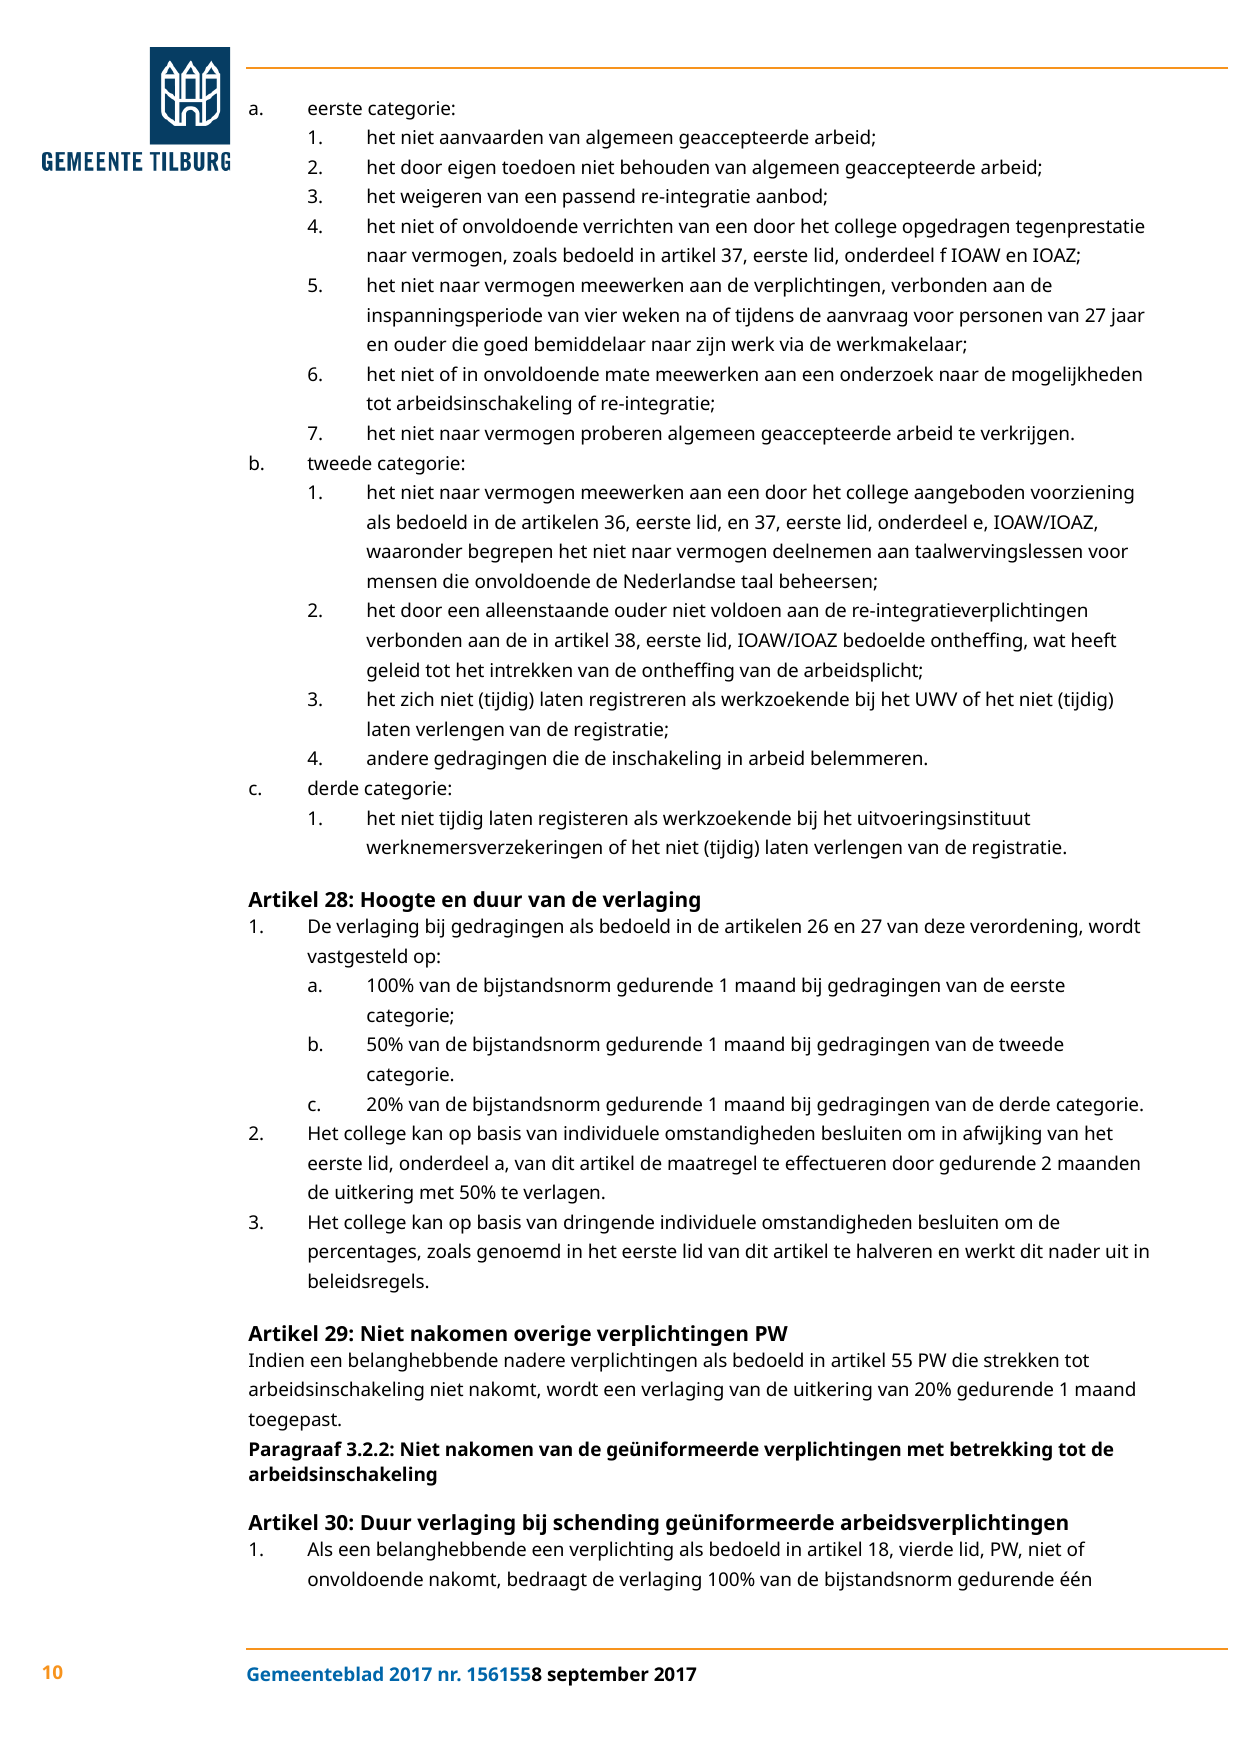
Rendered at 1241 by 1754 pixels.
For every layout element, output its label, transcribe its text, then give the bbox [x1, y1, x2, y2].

list het niet aanvaarden van algemeen geaccepteerde arbeid; [307, 124, 1152, 150]
list Als een belanghebbende een verplichting als bedoeld in artikel 18, vierde lid, PW, niet of onvoldoende nakomt, bedraagt de verlaging 100% van de bijstandsnorm gedurende één [248, 1537, 1152, 1592]
list 100% van de bijstandsnorm gedurende 1 maand bij gedragingen van de eerste categorie; [307, 972, 1152, 1028]
list De verlaging bij gedragingen als bedoeld in de artikelen 26 en 27 van deze verordening, wordt vastgesteld op: [248, 913, 1152, 968]
list tweede categorie: [248, 450, 1152, 476]
list het niet tijdig laten registeren als werkzoekende bij het uitvoeringsinstituut werknemersverzekeringen of het niet (tijdig) laten verlengen van de registratie. [307, 805, 1152, 860]
list het weigeren van een passend re-integratie aanbod; [307, 183, 1152, 209]
list het niet naar vermogen proberen algemeen geaccepteerde arbeid te verkrijgen. [307, 420, 1152, 446]
list het niet naar vermogen meewerken aan de verplichtingen, verbonden aan de inspanningsperiode van vier weken na of tijdens de aanvraag voor personen van 27 jaar en ouder die goed bemiddelaar naar zijn werk via de werkmakelaar; [307, 272, 1152, 357]
list andere gedragingen die de inschakeling in arbeid belemmeren. [307, 746, 1152, 771]
text Artikel 30: Duur verlaging bij schending geüniformeerde arbeidsverplichtingen [248, 1508, 1152, 1537]
list Het college kan op basis van individuele omstandigheden besluiten om in afwijking van het eerste lid, onderdeel a, van dit artikel de maatregel te effectueren door gedurende 2 maanden de uitkering met 50% te verlagen. [248, 1120, 1152, 1205]
text Paragraaf 3.2.2: Niet nakomen van de geüniformeerde verplichtingen met betrekking tot de arbeidsinschakeling [248, 1436, 1152, 1487]
list het door een alleenstaande ouder niet voldoen aan de re-integratieverplichtingen verbonden aan de in artikel 38, eerste lid, IOAW/IOAZ bedoelde ontheffing, wat heeft geleid tot het intrekken van de ontheffing van de arbeidsplicht; [307, 598, 1152, 683]
picture [41, 47, 231, 172]
text Artikel 28: Hoogte en duur van de verlaging [248, 885, 1152, 913]
list het niet of in onvoldoende mate meewerken aan een onderzoek naar de mogelijkheden tot arbeidsinschakeling of re-integratie; [307, 361, 1152, 416]
list het door eigen toedoen niet behouden van algemeen geaccepteerde arbeid; [307, 154, 1152, 180]
list het zich niet (tijdig) laten registreren als werkzoekende bij het UWV of het niet (tijdig) laten verlengen van de registratie; [307, 686, 1152, 742]
list 20% van de bijstandsnorm gedurende 1 maand bij gedragingen van de derde categorie. [307, 1091, 1152, 1116]
list Het college kan op basis van dringende individuele omstandigheden besluiten om de percentages, zoals genoemd in het eerste lid van dit artikel te halveren en werkt dit nader uit in beleidsregels. [248, 1209, 1152, 1294]
list het niet of onvoldoende verrichten van een door het college opgedragen tegenprestatie naar vermogen, zoals bedoeld in artikel 37, eerste lid, onderdeel f IOAW en IOAZ; [307, 213, 1152, 268]
list derde categorie: [248, 775, 1152, 801]
text Artikel 29: Niet nakomen overige verplichtingen PW [248, 1319, 1152, 1347]
list 50% van de bijstandsnorm gedurende 1 maand bij gedragingen van de tweede categorie. [307, 1032, 1152, 1087]
list het niet naar vermogen meewerken aan een door het college aangeboden voorziening als bedoeld in de artikelen 36, eerste lid, en 37, eerste lid, onderdeel e, IOAW/IOAZ, waaronder begrepen het niet naar vermogen deelnemen aan taalwervingslessen voor mensen die onvoldoende de Nederlandse taal beheersen; [307, 479, 1152, 594]
list eerste categorie: [248, 95, 1152, 121]
text Indien een belanghebbende nadere verplichtingen als bedoeld in artikel 55 PW die strekken tot arbeidsinschakeling niet nakomt, wordt een verlaging van de uitkering van 20% gedurende 1 maand toegepast. [248, 1347, 1152, 1432]
